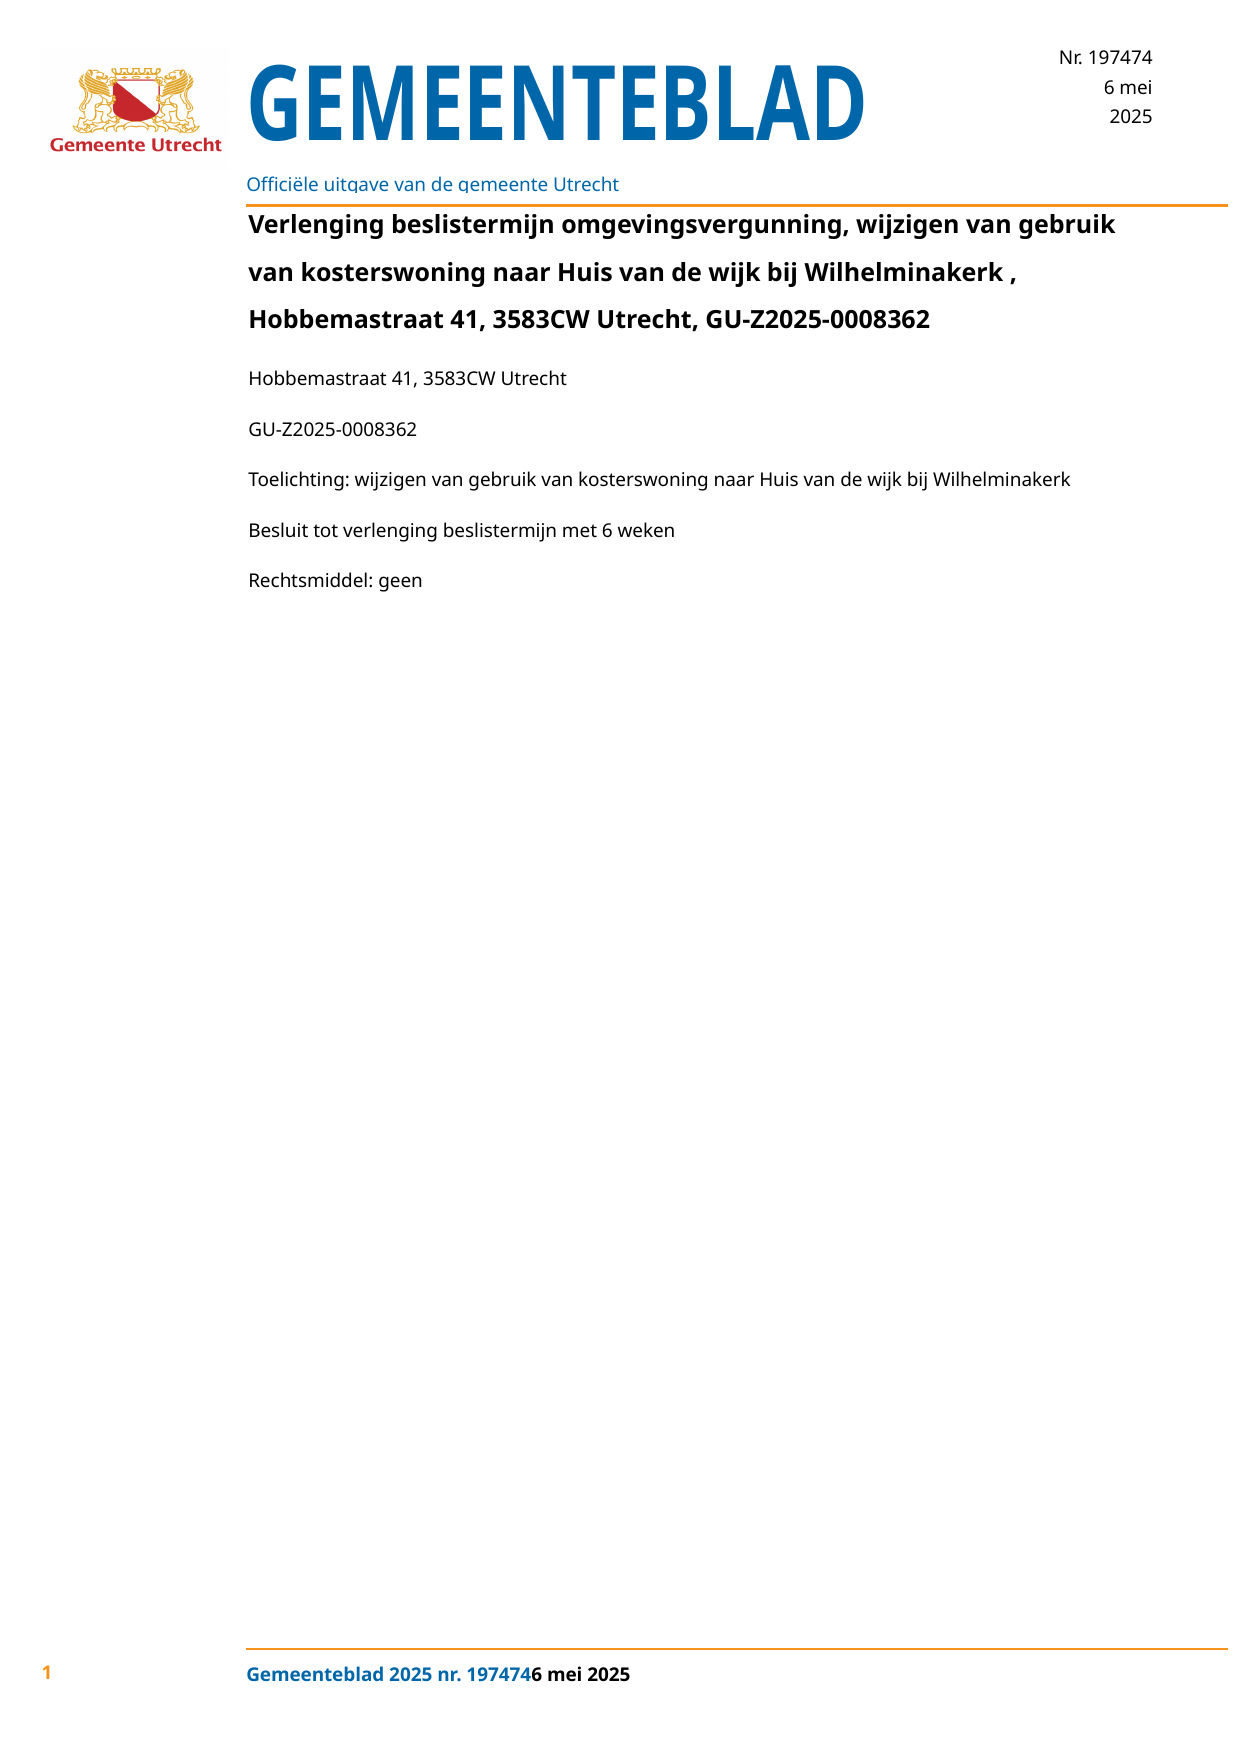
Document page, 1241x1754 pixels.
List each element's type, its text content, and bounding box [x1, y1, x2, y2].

text Rechtsmiddel: geen [248, 567, 1152, 593]
text Verlenging beslistermijn omgevingsvergunning, wijzigen van gebruik van kosterswoning naar Huis van de wijk bij Wilhelminakerk , Hobbemastraat 41, 3583CW Utrecht, GU-Z2025-0008362 [248, 207, 1152, 336]
text Besluit tot verlenging beslistermijn met 6 weken [248, 517, 1152, 542]
text GU-Z2025-0008362 [248, 416, 1152, 442]
picture [41, 47, 231, 172]
text Hobbemastraat 41, 3583CW Utrecht [248, 366, 1152, 391]
text Toelichting: wijzigen van gebruik van kosterswoning naar Huis van de wijk bij Wilhelminakerk [248, 466, 1152, 492]
